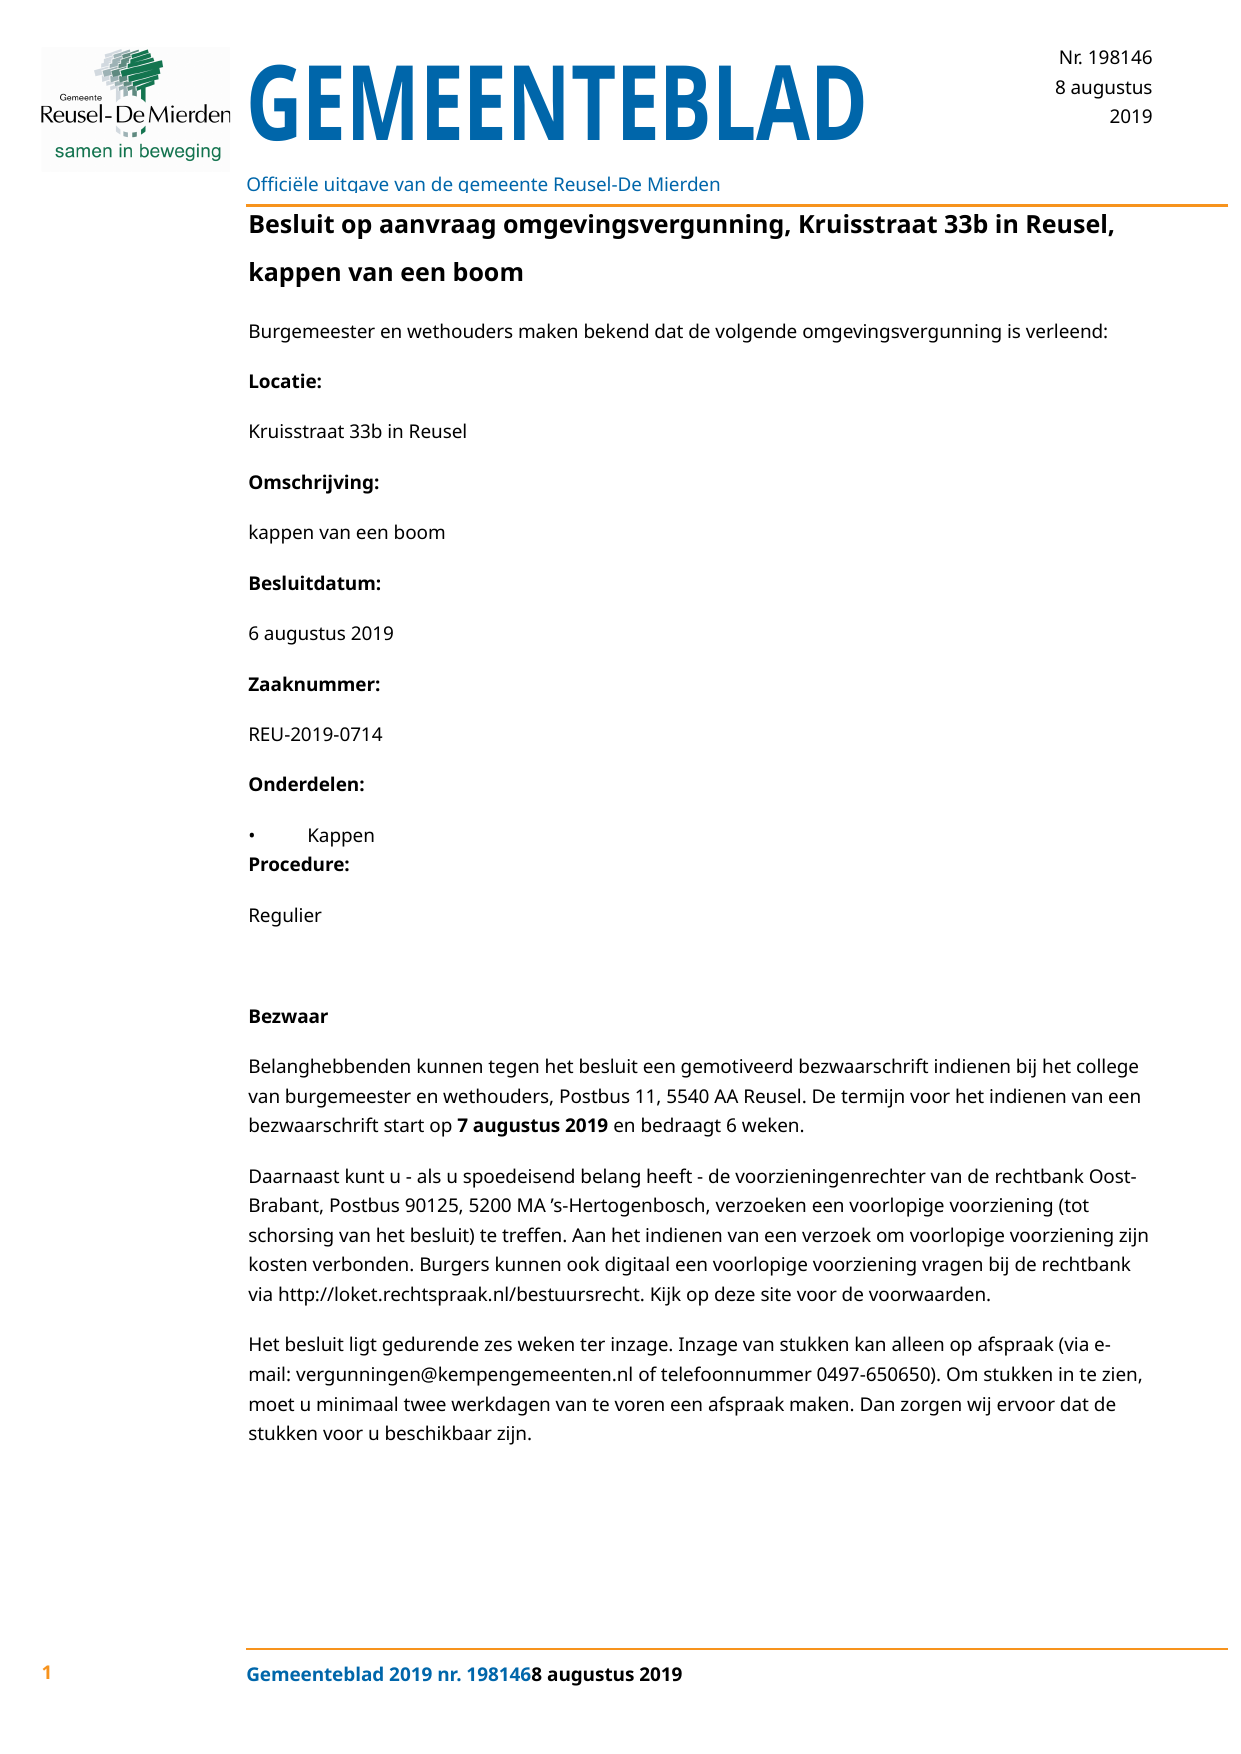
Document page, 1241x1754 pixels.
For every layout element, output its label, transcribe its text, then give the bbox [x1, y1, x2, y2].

text Procedure: [248, 852, 1152, 877]
text Belanghebbenden kunnen tegen het besluit een gemotiveerd bezwaarschrift indienen bij het college van burgemeester en wethouders, Postbus 11, 5540 AA Reusel. De termijn voor het indienen van een bezwaarschrift start op 7 augustus 2019 en bedraagt 6 weken. [248, 1053, 1152, 1138]
text Zaaknummer: [248, 671, 1152, 697]
text Omschrijving: [248, 469, 1152, 495]
text Onderdelen: [248, 772, 1152, 797]
text Regulier [248, 902, 1152, 928]
text Besluit op aanvraag omgevingsvergunning, Kruisstraat 33b in Reusel, kappen van een boom [248, 207, 1152, 288]
text Daarnaast kunt u - als u spoedeisend belang heeft - de voorzieningenrechter van de rechtbank Oost-Brabant, Postbus 90125, 5200 MA ’s-Hertogenbosch, verzoeken een voorlopige voorziening (tot schorsing van het besluit) te treffen. Aan het indienen van een verzoek om voorlopige voorziening zijn kosten verbonden. Burgers kunnen ook digitaal een voorlopige voorziening vragen bij de rechtbank via http://loket.rechtspraak.nl/bestuursrecht. Kijk op deze site voor de voorwaarden. [248, 1163, 1152, 1307]
text Kruisstraat 33b in Reusel [248, 419, 1152, 444]
text Burgemeester en wethouders maken bekend dat de volgende omgevingsvergunning is verleend: [248, 318, 1152, 344]
picture [41, 47, 231, 172]
text Besluitdatum: [248, 570, 1152, 596]
text Het besluit ligt gedurende zes weken ter inzage. Inzage van stukken kan alleen op afspraak (via e-mail: vergunningen@kempengemeenten.nl of telefoonnummer 0497-650650). Om stukken in te zien, moet u minimaal twee werkdagen van te voren een afspraak maken. Dan zorgen wij ervoor dat de stukken voor u beschikbaar zijn. [248, 1332, 1152, 1446]
text kappen van een boom [248, 519, 1152, 545]
text REU-2019-0714 [248, 721, 1152, 747]
text 6 augustus 2019 [248, 620, 1152, 646]
list Kappen [248, 822, 1152, 848]
text Bezwaar [248, 1003, 1152, 1029]
text Locatie: [248, 368, 1152, 394]
